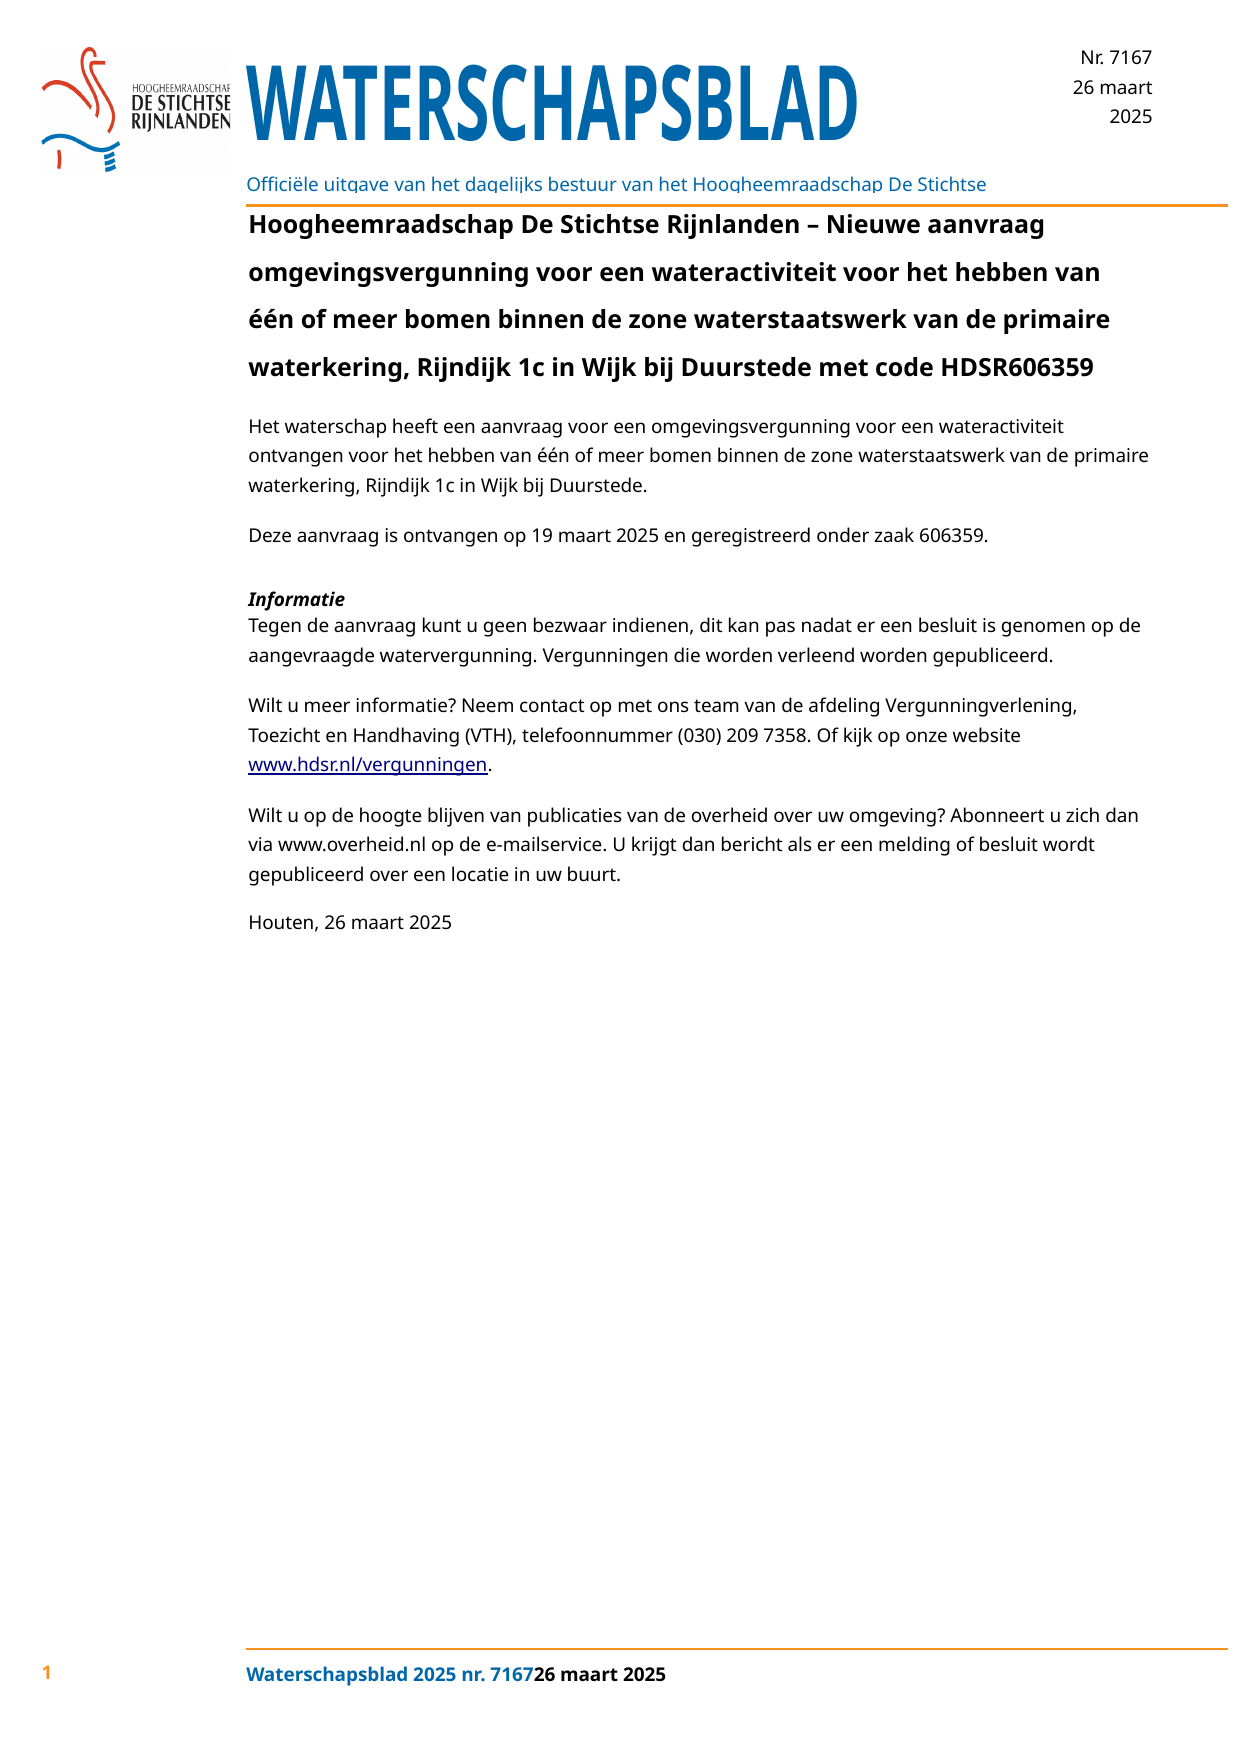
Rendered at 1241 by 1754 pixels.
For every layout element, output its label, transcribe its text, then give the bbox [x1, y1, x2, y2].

text Wilt u op de hoogte blijven van publicaties van de overheid over uw omgeving? Abonneert u zich dan via www.overheid.nl op de e-mailservice. U krijgt dan bericht als er een melding of besluit wordt gepubliceerd over een locatie in uw buurt. [248, 802, 1152, 887]
text Deze aanvraag is ontvangen op 19 maart 2025 en geregistreerd onder zaak 606359. [248, 523, 1152, 548]
text Het waterschap heeft een aanvraag voor een omgevingsvergunning voor een wateractiviteit ontvangen voor het hebben van één of meer bomen binnen de zone waterstaatswerk van de primaire waterkering, Rijndijk 1c in Wijk bij Duurstede. [248, 413, 1152, 498]
text Tegen de aanvraag kunt u geen bezwaar indienen, dit kan pas nadat er een besluit is genomen op de aangevraagde watervergunning. Vergunningen die worden verleend worden gepubliceerd. [248, 612, 1152, 668]
text Hoogheemraadschap De Stichtse Rijnlanden – Nieuwe aanvraag omgevingsvergunning voor een wateractiviteit voor het hebben van één of meer bomen binnen de zone waterstaatswerk van de primaire waterkering, Rijndijk 1c in Wijk bij Duurstede met code HDSR606359 [248, 207, 1152, 384]
picture [41, 47, 231, 172]
text Houten, 26 maart 2025 [248, 909, 1152, 935]
text Wilt u meer informatie? Neem contact op met ons team van de afdeling Vergunningverlening, Toezicht en Handhaving (VTH), telefoonnummer (030) 209 7358. Of kijk op onze website www.hdsr.nl/vergunningen. [248, 692, 1152, 777]
text Informatie [248, 587, 1152, 612]
